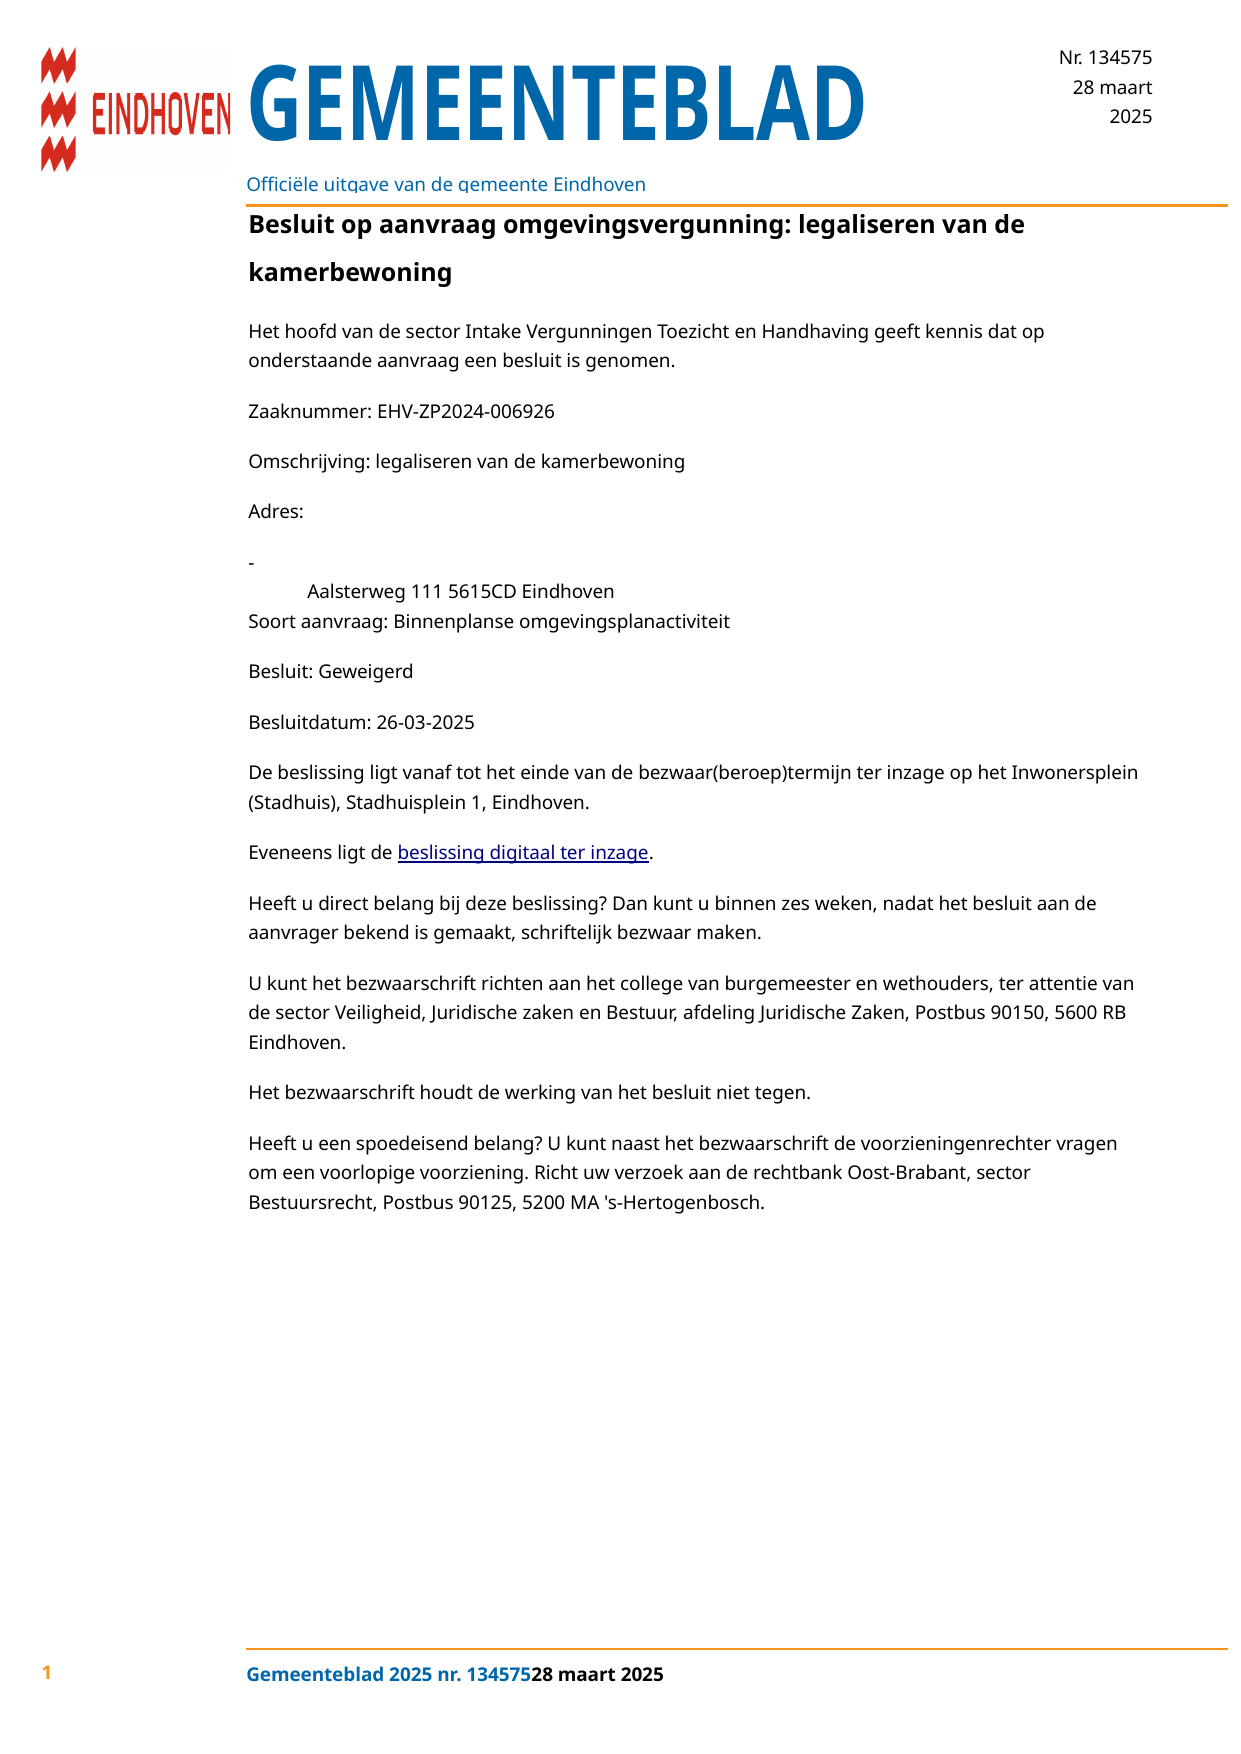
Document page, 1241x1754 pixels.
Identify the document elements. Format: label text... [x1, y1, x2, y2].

text Besluit: Geweigerd [248, 659, 1152, 684]
text Omschrijving: legaliseren van de kamerbewoning [248, 448, 1152, 474]
text Eveneens ligt de beslissing digitaal ter inzage. [248, 839, 1152, 865]
text Het hoofd van de sector Intake Vergunningen Toezicht en Handhaving geeft kennis dat op onderstaande aanvraag een besluit is genomen. [248, 318, 1152, 373]
text Heeft u direct belang bij deze beslissing? Dan kunt u binnen zes weken, nadat het besluit aan de aanvrager bekend is gemaakt, schriftelijk bezwaar maken. [248, 890, 1152, 945]
list Aalsterweg 111 5615CD Eindhoven [248, 579, 1152, 604]
text Zaaknummer: EHV-ZP2024-006926 [248, 398, 1152, 424]
text Adres: [248, 499, 1152, 524]
picture [41, 47, 231, 172]
text Heeft u een spoedeisend belang? U kunt naast het bezwaarschrift de voorzieningenrechter vragen om een voorlopige voorziening. Richt uw verzoek aan de rechtbank Oost-Brabant, sector Bestuursrecht, Postbus 90125, 5200 MA 's-Hertogenbosch. [248, 1130, 1152, 1215]
text Besluitdatum: 26-03-2025 [248, 709, 1152, 735]
text De beslissing ligt vanaf tot het einde van de bezwaar(beroep)termijn ter inzage op het Inwonersplein (Stadhuis), Stadhuisplein 1, Eindhoven. [248, 759, 1152, 815]
text Soort aanvraag: Binnenplanse omgevingsplanactiviteit [248, 608, 1152, 634]
text Het bezwaarschrift houdt de werking van het besluit niet tegen. [248, 1079, 1152, 1105]
text Besluit op aanvraag omgevingsvergunning: legaliseren van de kamerbewoning [248, 207, 1152, 288]
text U kunt het bezwaarschrift richten aan het college van burgemeester en wethouders, ter attentie van de sector Veiligheid, Juridische zaken en Bestuur, afdeling Juridische Zaken, Postbus 90150, 5600 RB Eindhoven. [248, 970, 1152, 1055]
